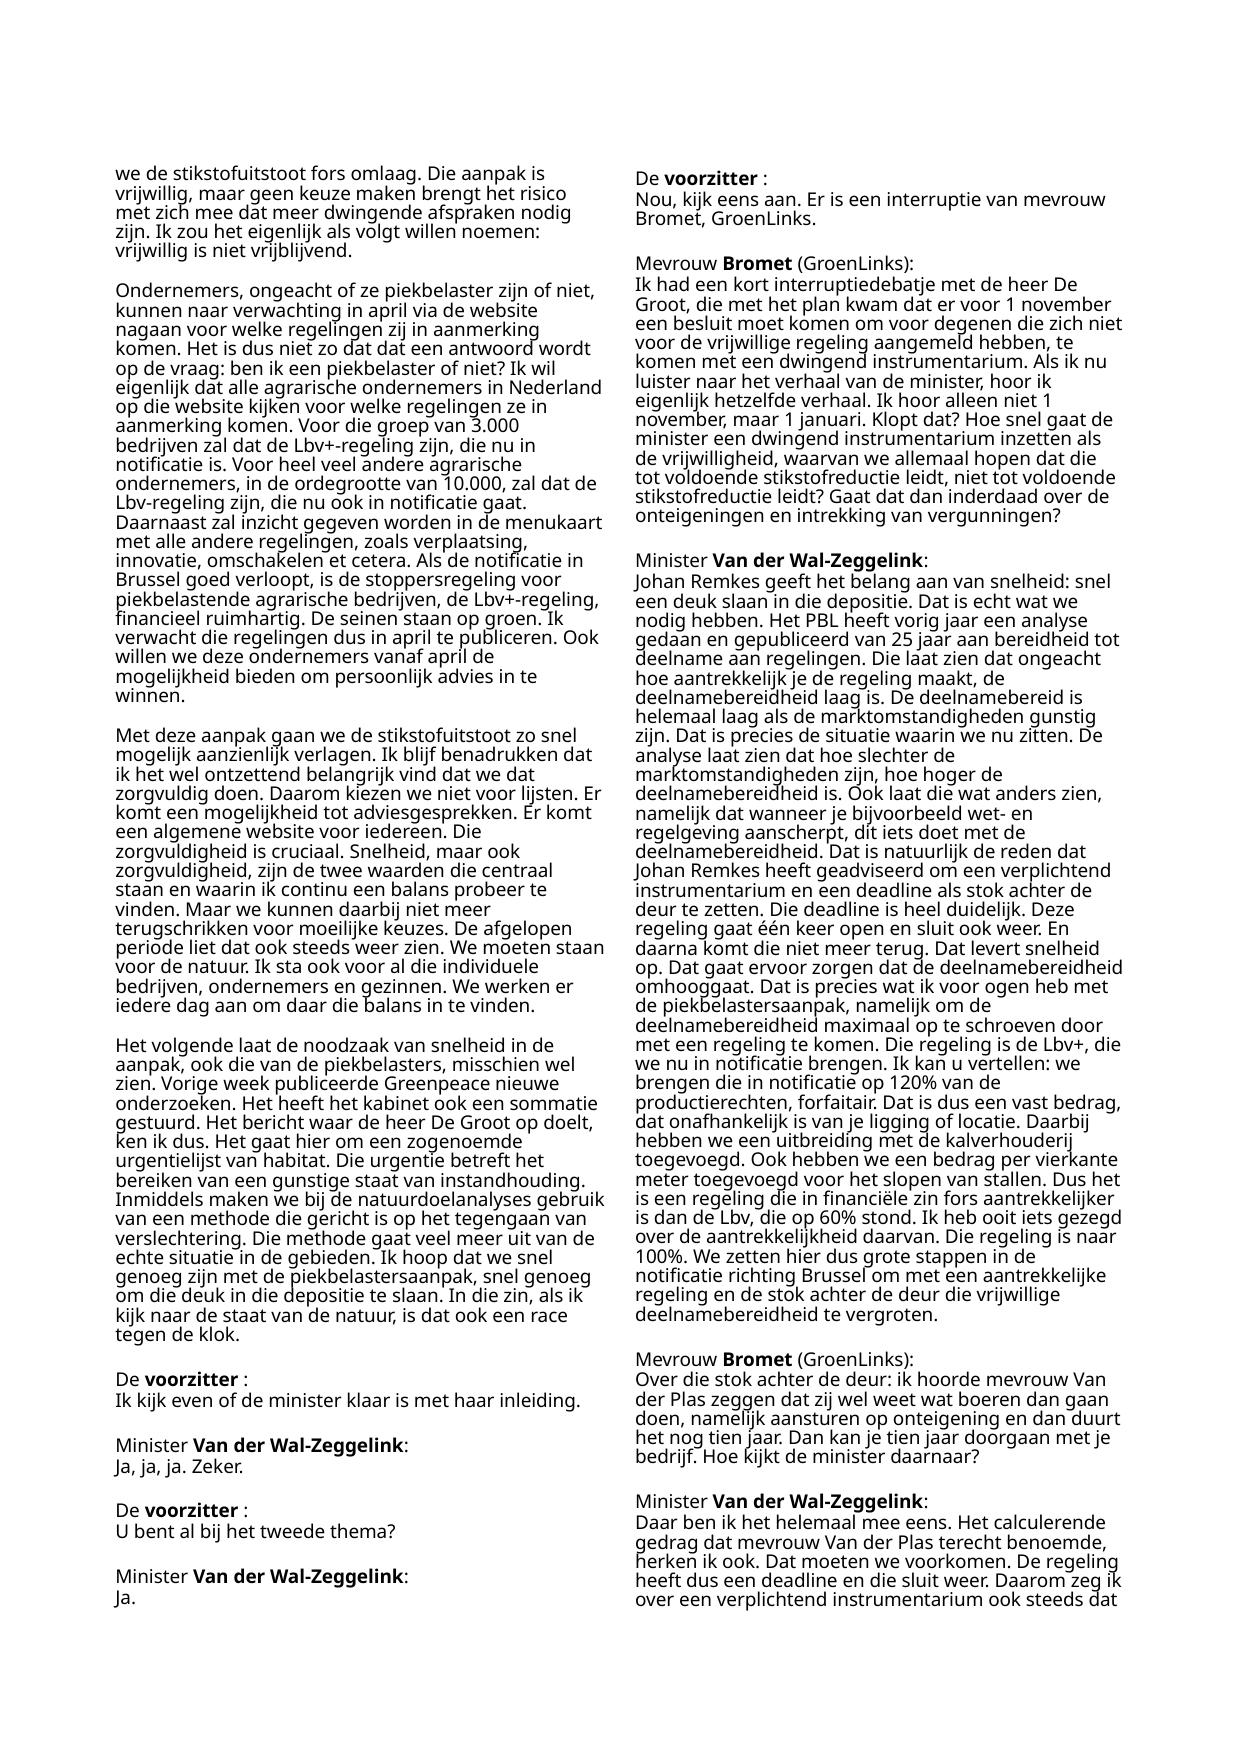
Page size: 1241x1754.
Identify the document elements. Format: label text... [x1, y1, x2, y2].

text Het volgende laat de noodzaak van snelheid in de aanpak, ook die van de piekbelasters, misschien wel zien. Vorige week publiceerde Greenpeace nieuwe onderzoeken. Het heeft het kabinet ook een sommatie gestuurd. Het bericht waar de heer De Groot op doelt, ken ik dus. Het gaat hier om een zogenoemde urgentielijst van habitat. Die urgentie betreft het bereiken van een gunstige staat van instandhouding. Inmiddels maken we bij de natuurdoelanalyses gebruik van een methode die gericht is op het tegengaan van verslechtering. Die methode gaat veel meer uit van de echte situatie in de gebieden. Ik hoop dat we snel genoeg zijn met de piekbelastersaanpak, snel genoeg om die deuk in die depositie te slaan. In die zin, als ik kijk naar de staat van de natuur, is dat ook een race tegen de klok. [115, 1037, 605, 1345]
text Minister Van der Wal-Zeggelink: [635, 1489, 1125, 1514]
text De voorzitter : [635, 165, 1125, 191]
text Daar ben ik het helemaal mee eens. Het calculerende gedrag dat mevrouw Van der Plas terecht benoemde, herken ik ook. Dat moeten we voorkomen. De regeling heeft dus een deadline en die sluit weer. Daarom zeg ik over een verplichtend instrumentarium ook steeds dat [635, 1514, 1125, 1611]
text Mevrouw Bromet (GroenLinks): [635, 251, 1125, 276]
text Ik kijk even of de minister klaar is met haar inleiding. [115, 1392, 605, 1411]
text Over die stok achter de deur: ik hoorde mevrouw Van der Plas zeggen dat zij wel weet wat boeren dan gaan doen, namelijk aansturen op onteigening en dan duurt het nog tien jaar. Dan kan je tien jaar doorgaan met je bedrijf. Hoe kijkt de minister daarnaar? [635, 1371, 1125, 1468]
text Mevrouw Bromet (GroenLinks): [635, 1346, 1125, 1371]
text Minister Van der Wal-Zeggelink: [115, 1563, 605, 1589]
text Minister Van der Wal-Zeggelink: [635, 548, 1125, 573]
text Ja, ja, ja. Zeker. [115, 1458, 605, 1477]
text Met deze aanpak gaan we de stikstofuitstoot zo snel mogelijk aanzienlijk verlagen. Ik blijf benadrukken dat ik het wel ontzettend belangrijk vind dat we dat zorgvuldig doen. Daarom kiezen we niet voor lijsten. Er komt een mogelijkheid tot adviesgesprekken. Er komt een algemene website voor iedereen. Die zorgvuldigheid is cruciaal. Snelheid, maar ook zorgvuldigheid, zijn de twee waarden die centraal staan en waarin ik continu een balans probeer te vinden. Maar we kunnen daarbij niet meer terugschrikken voor moeilijke keuzes. De afgelopen periode liet dat ook steeds weer zien. We moeten staan voor de natuur. Ik sta ook voor al die individuele bedrijven, ondernemers en gezinnen. We werken er iedere dag aan om daar die balans in te vinden. [115, 727, 605, 1016]
text U bent al bij het tweede thema? [115, 1523, 605, 1543]
text De voorzitter : [115, 1498, 605, 1523]
text Ik had een kort interruptiedebatje met de heer De Groot, die met het plan kwam dat er voor 1 november een besluit moet komen om voor degenen die zich niet voor de vrijwillige regeling aangemeld hebben, te komen met een dwingend instrumentarium. Als ik nu luister naar het verhaal van de minister, hoor ik eigenlijk hetzelfde verhaal. Ik hoor alleen niet 1 november, maar 1 januari. Klopt dat? Hoe snel gaat de minister een dwingend instrumentarium inzetten als de vrijwilligheid, waarvan we allemaal hopen dat die tot voldoende stikstofreductie leidt, niet tot voldoende stikstofreductie leidt? Gaat dat dan inderdaad over de onteigeningen en intrekking van vergunningen? [635, 276, 1125, 527]
text Ja. [115, 1589, 605, 1608]
text Johan Remkes geeft het belang aan van snelheid: snel een deuk slaan in die depositie. Dat is echt wat we nodig hebben. Het PBL heeft vorig jaar een analyse gedaan en gepubliceerd van 25 jaar aan bereidheid tot deelname aan regelingen. Die laat zien dat ongeacht hoe aantrekkelijk je de regeling maakt, de deelnamebereidheid laag is. De deelnamebereid is helemaal laag als de marktomstandigheden gunstig zijn. Dat is precies de situatie waarin we nu zitten. De analyse laat zien dat hoe slechter de marktomstandigheden zijn, hoe hoger de deelnamebereidheid is. Ook laat die wat anders zien, namelijk dat wanneer je bijvoorbeeld wet- en regelgeving aanscherpt, dit iets doet met de deelnamebereidheid. Dat is natuurlijk de reden dat Johan Remkes heeft geadviseerd om een verplichtend instrumentarium en een deadline als stok achter de deur te zetten. Die deadline is heel duidelijk. Deze regeling gaat één keer open en sluit ook weer. En daarna komt die niet meer terug. Dat levert snelheid op. Dat gaat ervoor zorgen dat de deelnamebereidheid omhooggaat. Dat is precies wat ik voor ogen heb met de piekbelastersaanpak, namelijk om de deelnamebereidheid maximaal op te schroeven door met een regeling te komen. Die regeling is de Lbv+, die we nu in notificatie brengen. Ik kan u vertellen: we brengen die in notificatie op 120% van de productierechten, forfaitair. Dat is dus een vast bedrag, dat onafhankelijk is van je ligging of locatie. Daarbij hebben we een uitbreiding met de kalverhouderij toegevoegd. Ook hebben we een bedrag per vierkante meter toegevoegd voor het slopen van stallen. Dus het is een regeling die in financiële zin fors aantrekkelijker is dan de Lbv, die op 60% stond. Ik heb ooit iets gezegd over de aantrekkelijkheid daarvan. Die regeling is naar 100%. We zetten hier dus grote stappen in de notificatie richting Brussel om met een aantrekkelijke regeling en de stok achter de deur die vrijwillige deelnamebereidheid te vergroten. [635, 573, 1125, 1325]
text Minister Van der Wal-Zeggelink: [115, 1432, 605, 1458]
text Nou, kijk eens aan. Er is een interruptie van mevrouw Bromet, GroenLinks. [635, 191, 1125, 230]
text De voorzitter : [115, 1366, 605, 1392]
text we de stikstofuitstoot fors omlaag. Die aanpak is vrijwillig, maar geen keuze maken brengt het risico met zich mee dat meer dwingende afspraken nodig zijn. Ik zou het eigenlijk als volgt willen noemen: vrijwillig is niet vrijblijvend. [115, 165, 605, 262]
text Ondernemers, ongeacht of ze piekbelaster zijn of niet, kunnen naar verwachting in april via de website nagaan voor welke regelingen zij in aanmerking komen. Het is dus niet zo dat dat een antwoord wordt op de vraag: ben ik een piekbelaster of niet? Ik wil eigenlijk dat alle agrarische ondernemers in Nederland op die website kijken voor welke regelingen ze in aanmerking komen. Voor die groep van 3.000 bedrijven zal dat de Lbv+-regeling zijn, die nu in notificatie is. Voor heel veel andere agrarische ondernemers, in de ordegrootte van 10.000, zal dat de Lbv-regeling zijn, die nu ook in notificatie gaat. Daarnaast zal inzicht gegeven worden in de menukaart met alle andere regelingen, zoals verplaatsing, innovatie, omschakelen et cetera. Als de notificatie in Brussel goed verloopt, is de stoppersregeling voor piekbelastende agrarische bedrijven, de Lbv+-regeling, financieel ruimhartig. De seinen staan op groen. Ik verwacht die regelingen dus in april te publiceren. Ook willen we deze ondernemers vanaf april de mogelijkheid bieden om persoonlijk advies in te winnen. [115, 282, 605, 706]
